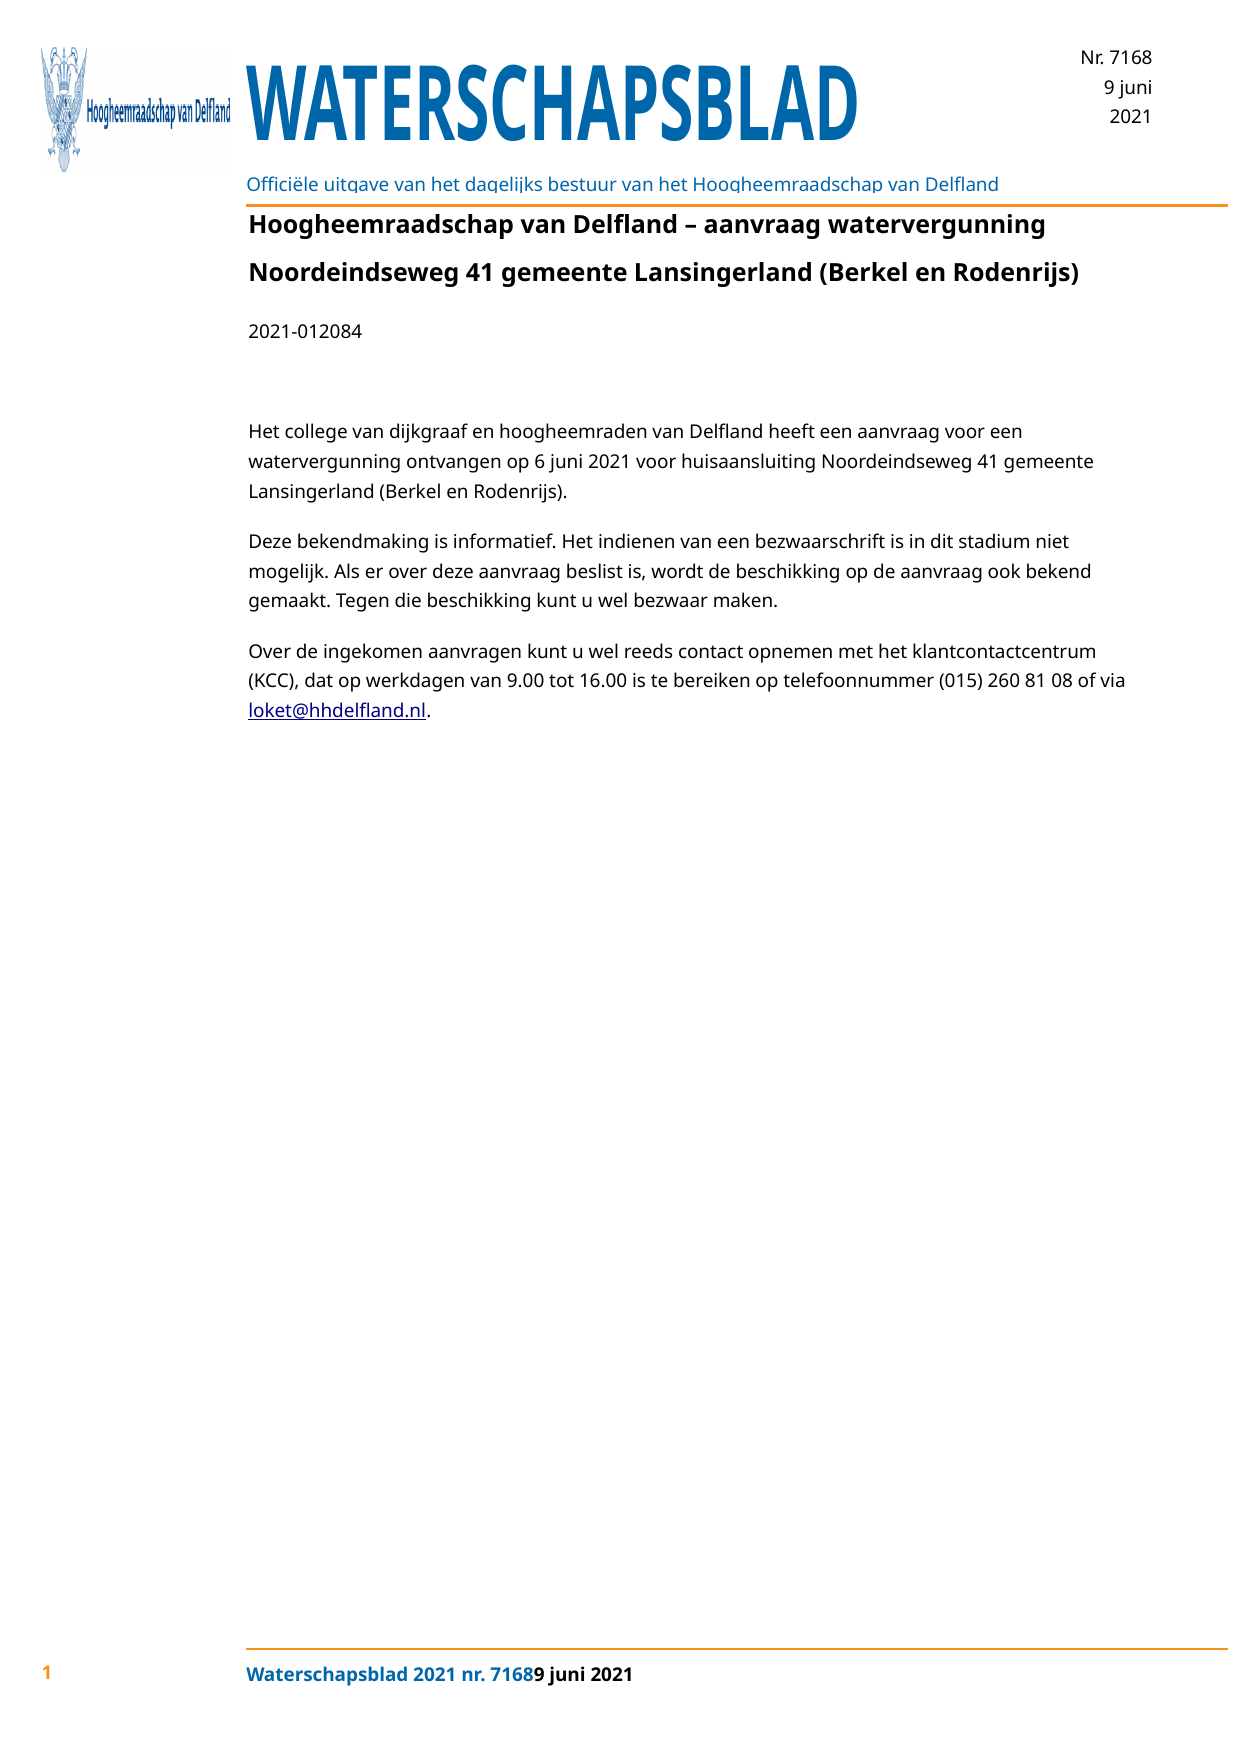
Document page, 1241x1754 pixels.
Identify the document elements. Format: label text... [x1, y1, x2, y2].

text 2021-012084 [248, 318, 1152, 344]
text Het college van dijkgraaf en hoogheemraden van Delfland heeft een aanvraag voor een watervergunning ontvangen op 6 juni 2021 voor huisaansluiting Noordeindseweg 41 gemeente Lansingerland (Berkel en Rodenrijs). [248, 419, 1152, 504]
picture [41, 47, 231, 172]
text Hoogheemraadschap van Delfland – aanvraag watervergunning Noordeindseweg 41 gemeente Lansingerland (Berkel en Rodenrijs) [248, 207, 1152, 288]
text Over de ingekomen aanvragen kunt u wel reeds contact opnemen met het klantcontactcentrum (KCC), dat op werkdagen van 9.00 tot 16.00 is te bereiken op telefoonnummer (015) 260 81 08 of via loket@hhdelfland.nl. [248, 638, 1152, 723]
text Deze bekendmaking is informatief. Het indienen van een bezwaarschrift is in dit stadium niet mogelijk. Als er over deze aanvraag beslist is, wordt de beschikking op de aanvraag ook bekend gemaakt. Tegen die beschikking kunt u wel bezwaar maken. [248, 528, 1152, 613]
